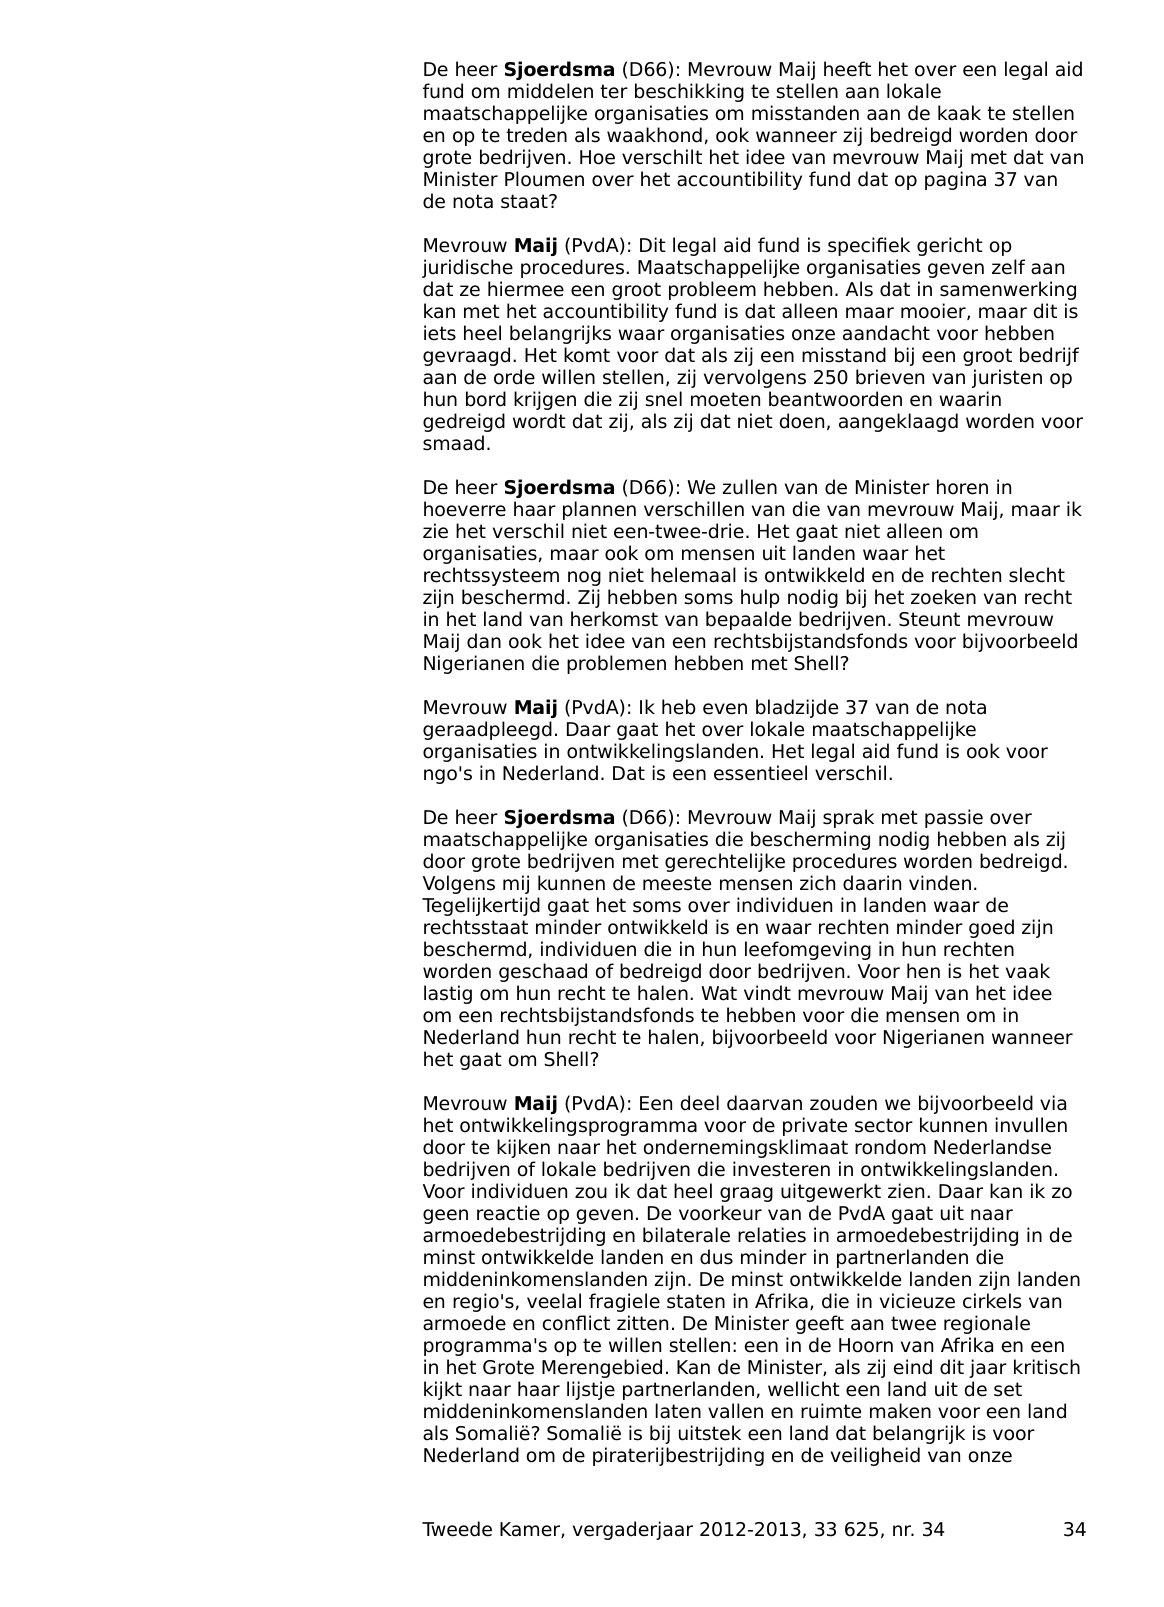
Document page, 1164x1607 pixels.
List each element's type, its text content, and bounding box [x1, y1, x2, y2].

text Mevrouw Maij (PvdA): Ik heb even bladzijde 37 van de nota geraadpleegd. Daar gaat het over lokale maatschappelijke organisaties in ontwikkelingslanden. Het legal aid fund is ook voor ngo's in Nederland. Dat is een essentieel verschil. [422, 697, 1087, 785]
text De heer Sjoerdsma (D66): Mevrouw Maij sprak met passie over maatschappelijke organisaties die bescherming nodig hebben als zij door grote bedrijven met gerechtelijke procedures worden bedreigd. Volgens mij kunnen de meeste mensen zich daarin vinden. Tegelijkertijd gaat het soms over individuen in landen waar de rechtsstaat minder ontwikkeld is en waar rechten minder goed zijn beschermd, individuen die in hun leefomgeving in hun rechten worden geschaad of bedreigd door bedrijven. Voor hen is het vaak lastig om hun recht te halen. Wat vindt mevrouw Maij van het idee om een rechtsbijstandsfonds te hebben voor die mensen om in Nederland hun recht te halen, bijvoorbeeld voor Nigerianen wanneer het gaat om Shell? [422, 807, 1087, 1071]
text Mevrouw Maij (PvdA): Een deel daarvan zouden we bijvoorbeeld via het ontwikkelingsprogramma voor de private sector kunnen invullen door te kijken naar het ondernemingsklimaat rondom Nederlandse bedrijven of lokale bedrijven die investeren in ontwikkelingslanden. Voor individuen zou ik dat heel graag uitgewerkt zien. Daar kan ik zo geen reactie op geven. De voorkeur van de PvdA gaat uit naar armoedebestrijding en bilaterale relaties in armoedebestrijding in de minst ontwikkelde landen en dus minder in partnerlanden die middeninkomenslanden zijn. De minst ontwikkelde landen zijn landen en regio's, veelal fragiele staten in Afrika, die in vicieuze cirkels van armoede en conflict zitten. De Minister geeft aan twee regionale programma's op te willen stellen: een in de Hoorn van Afrika en een in het Grote Merengebied. Kan de Minister, als zij eind dit jaar kritisch kijkt naar haar lijstje partnerlanden, wellicht een land uit de set middeninkomenslanden laten vallen en ruimte maken voor een land als Somalië? Somalië is bij uitstek een land dat belangrijk is voor Nederland om de piraterijbestrijding en de veiligheid van onze [422, 1093, 1087, 1467]
text Mevrouw Maij (PvdA): Dit legal aid fund is specifiek gericht op juridische procedures. Maatschappelijke organisaties geven zelf aan dat ze hiermee een groot probleem hebben. Als dat in samenwerking kan met het accountibility fund is dat alleen maar mooier, maar dit is iets heel belangrijks waar organisaties onze aandacht voor hebben gevraagd. Het komt voor dat als zij een misstand bij een groot bedrijf aan de orde willen stellen, zij vervolgens 250 brieven van juristen op hun bord krijgen die zij snel moeten beantwoorden en waarin gedreigd wordt dat zij, als zij dat niet doen, aangeklaagd worden voor smaad. [422, 235, 1087, 455]
text De heer Sjoerdsma (D66): Mevrouw Maij heeft het over een legal aid fund om middelen ter beschikking te stellen aan lokale maatschappelijke organisaties om misstanden aan de kaak te stellen en op te treden als waakhond, ook wanneer zij bedreigd worden door grote bedrijven. Hoe verschilt het idee van mevrouw Maij met dat van Minister Ploumen over het accountibility fund dat op pagina 37 van de nota staat? [422, 59, 1087, 213]
text De heer Sjoerdsma (D66): We zullen van de Minister horen in hoeverre haar plannen verschillen van die van mevrouw Maij, maar ik zie het verschil niet een-twee-drie. Het gaat niet alleen om organisaties, maar ook om mensen uit landen waar het rechtssysteem nog niet helemaal is ontwikkeld en de rechten slecht zijn beschermd. Zij hebben soms hulp nodig bij het zoeken van recht in het land van herkomst van bepaalde bedrijven. Steunt mevrouw Maij dan ook het idee van een rechtsbijstandsfonds voor bijvoorbeeld Nigerianen die problemen hebben met Shell? [422, 477, 1087, 675]
